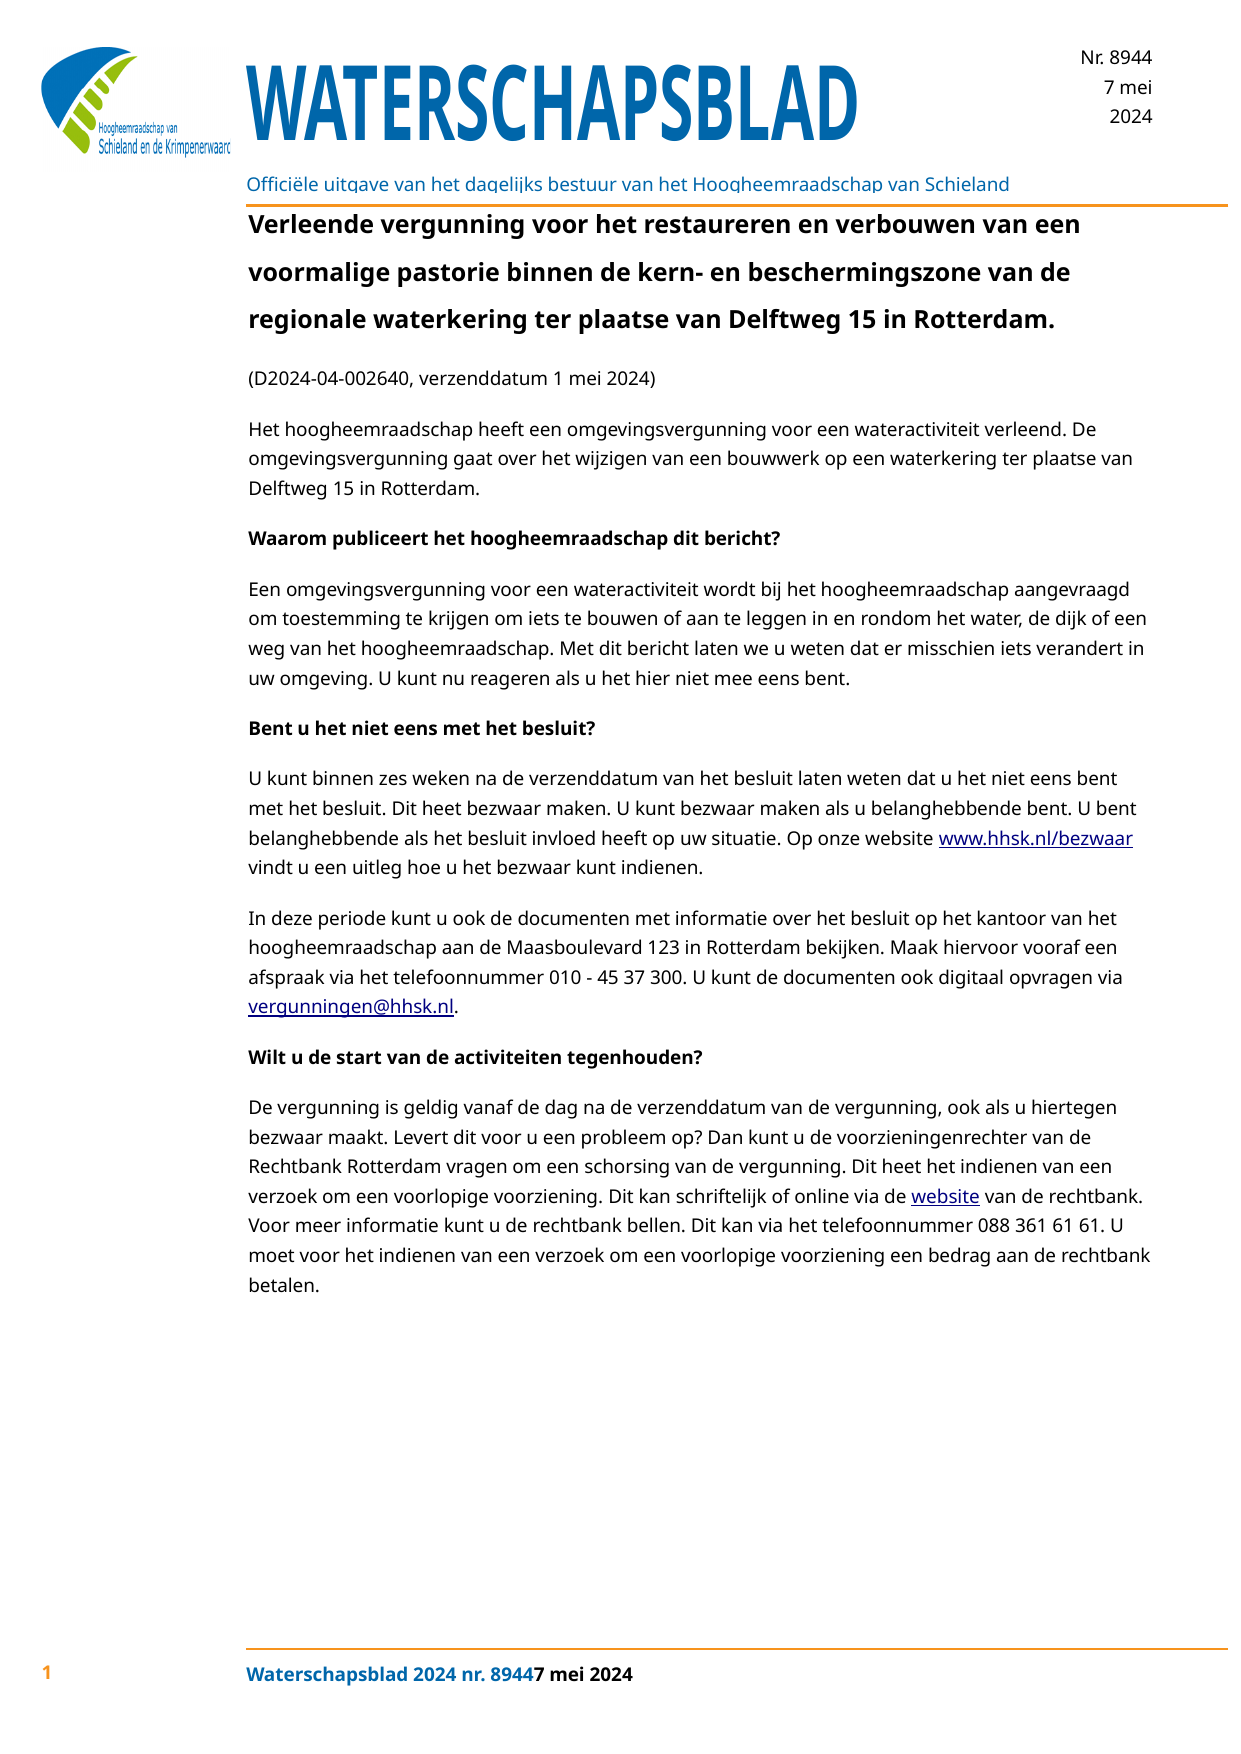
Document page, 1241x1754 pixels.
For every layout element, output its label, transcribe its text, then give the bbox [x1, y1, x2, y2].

text De vergunning is geldig vanaf de dag na de verzenddatum van de vergunning, ook als u hiertegen bezwaar maakt. Levert dit voor u een probleem op? Dan kunt u de voorzieningenrechter van de Rechtbank Rotterdam vragen om een schorsing van de vergunning. Dit heet het indienen van een verzoek om een voorlopige voorziening. Dit kan schriftelijk of online via de website van de rechtbank. Voor meer informatie kunt u de rechtbank bellen. Dit kan via het telefoonnummer 088 361 61 61. U moet voor het indienen van een verzoek om een voorlopige voorziening een bedrag aan de rechtbank betalen. [248, 1094, 1152, 1297]
text Waarom publiceert het hoogheemraadschap dit bericht? [248, 526, 1152, 551]
text (D2024-04-002640, verzenddatum 1 mei 2024) [248, 366, 1152, 391]
picture [41, 47, 231, 172]
text Wilt u de start van de activiteiten tegenhouden? [248, 1044, 1152, 1069]
text In deze periode kunt u ook de documenten met informatie over het besluit op het kantoor van het hoogheemraadschap aan de Maasboulevard 123 in Rotterdam bekijken. Maak hiervoor vooraf een afspraak via het telefoonnummer 010 - 45 37 300. U kunt de documenten ook digitaal opvragen via vergunningen@hhsk.nl. [248, 905, 1152, 1019]
text U kunt binnen zes weken na de verzenddatum van het besluit laten weten dat u het niet eens bent met het besluit. Dit heet bezwaar maken. U kunt bezwaar maken als u belanghebbende bent. U bent belanghebbende als het besluit invloed heeft op uw situatie. Op onze website www.hhsk.nl/bezwaar vindt u een uitleg hoe u het bezwaar kunt indienen. [248, 766, 1152, 880]
text Bent u het niet eens met het besluit? [248, 715, 1152, 741]
text Verleende vergunning voor het restaureren en verbouwen van een voormalige pastorie binnen de kern- en beschermingszone van de regionale waterkering ter plaatse van Delftweg 15 in Rotterdam. [248, 207, 1152, 336]
text Een omgevingsvergunning voor een wateractiviteit wordt bij het hoogheemraadschap aangevraagd om toestemming te krijgen om iets te bouwen of aan te leggen in en rondom het water, de dijk of een weg van het hoogheemraadschap. Met dit bericht laten we u weten dat er misschien iets verandert in uw omgeving. U kunt nu reageren als u het hier niet mee eens bent. [248, 576, 1152, 690]
text Het hoogheemraadschap heeft een omgevingsvergunning voor een wateractiviteit verleend. De omgevingsvergunning gaat over het wijzigen van een bouwwerk op een waterkering ter plaatse van Delftweg 15 in Rotterdam. [248, 416, 1152, 501]
